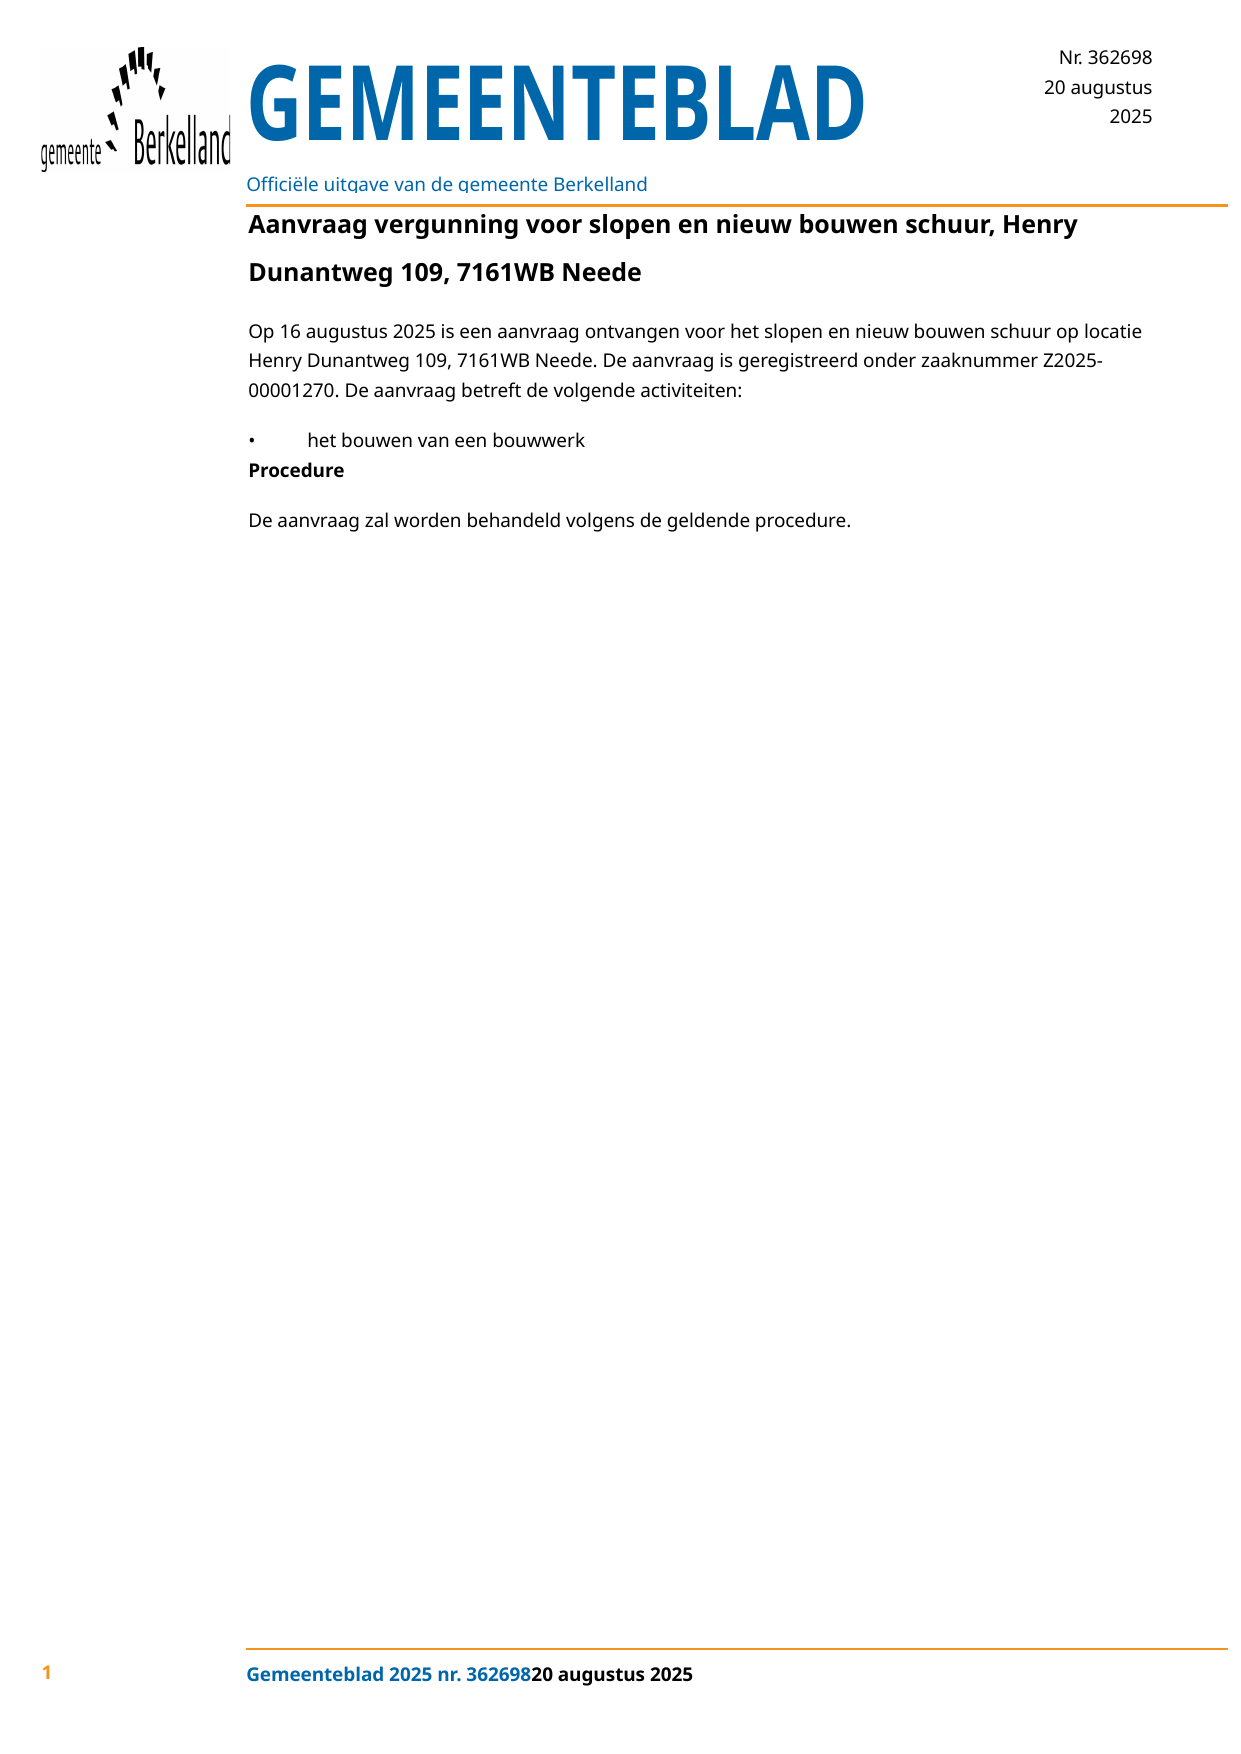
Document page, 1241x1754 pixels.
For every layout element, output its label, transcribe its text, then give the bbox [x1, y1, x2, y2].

text De aanvraag zal worden behandeld volgens de geldende procedure. [248, 507, 1152, 533]
text Op 16 augustus 2025 is een aanvraag ontvangen voor het slopen en nieuw bouwen schuur op locatie Henry Dunantweg 109, 7161WB Neede. De aanvraag is geregistreerd onder zaaknummer Z2025-00001270. De aanvraag betreft de volgende activiteiten: [248, 318, 1152, 403]
picture [41, 47, 231, 172]
list het bouwen van een bouwwerk [248, 427, 1152, 453]
text Aanvraag vergunning voor slopen en nieuw bouwen schuur, Henry Dunantweg 109, 7161WB Neede [248, 207, 1152, 288]
text Procedure [248, 457, 1152, 483]
